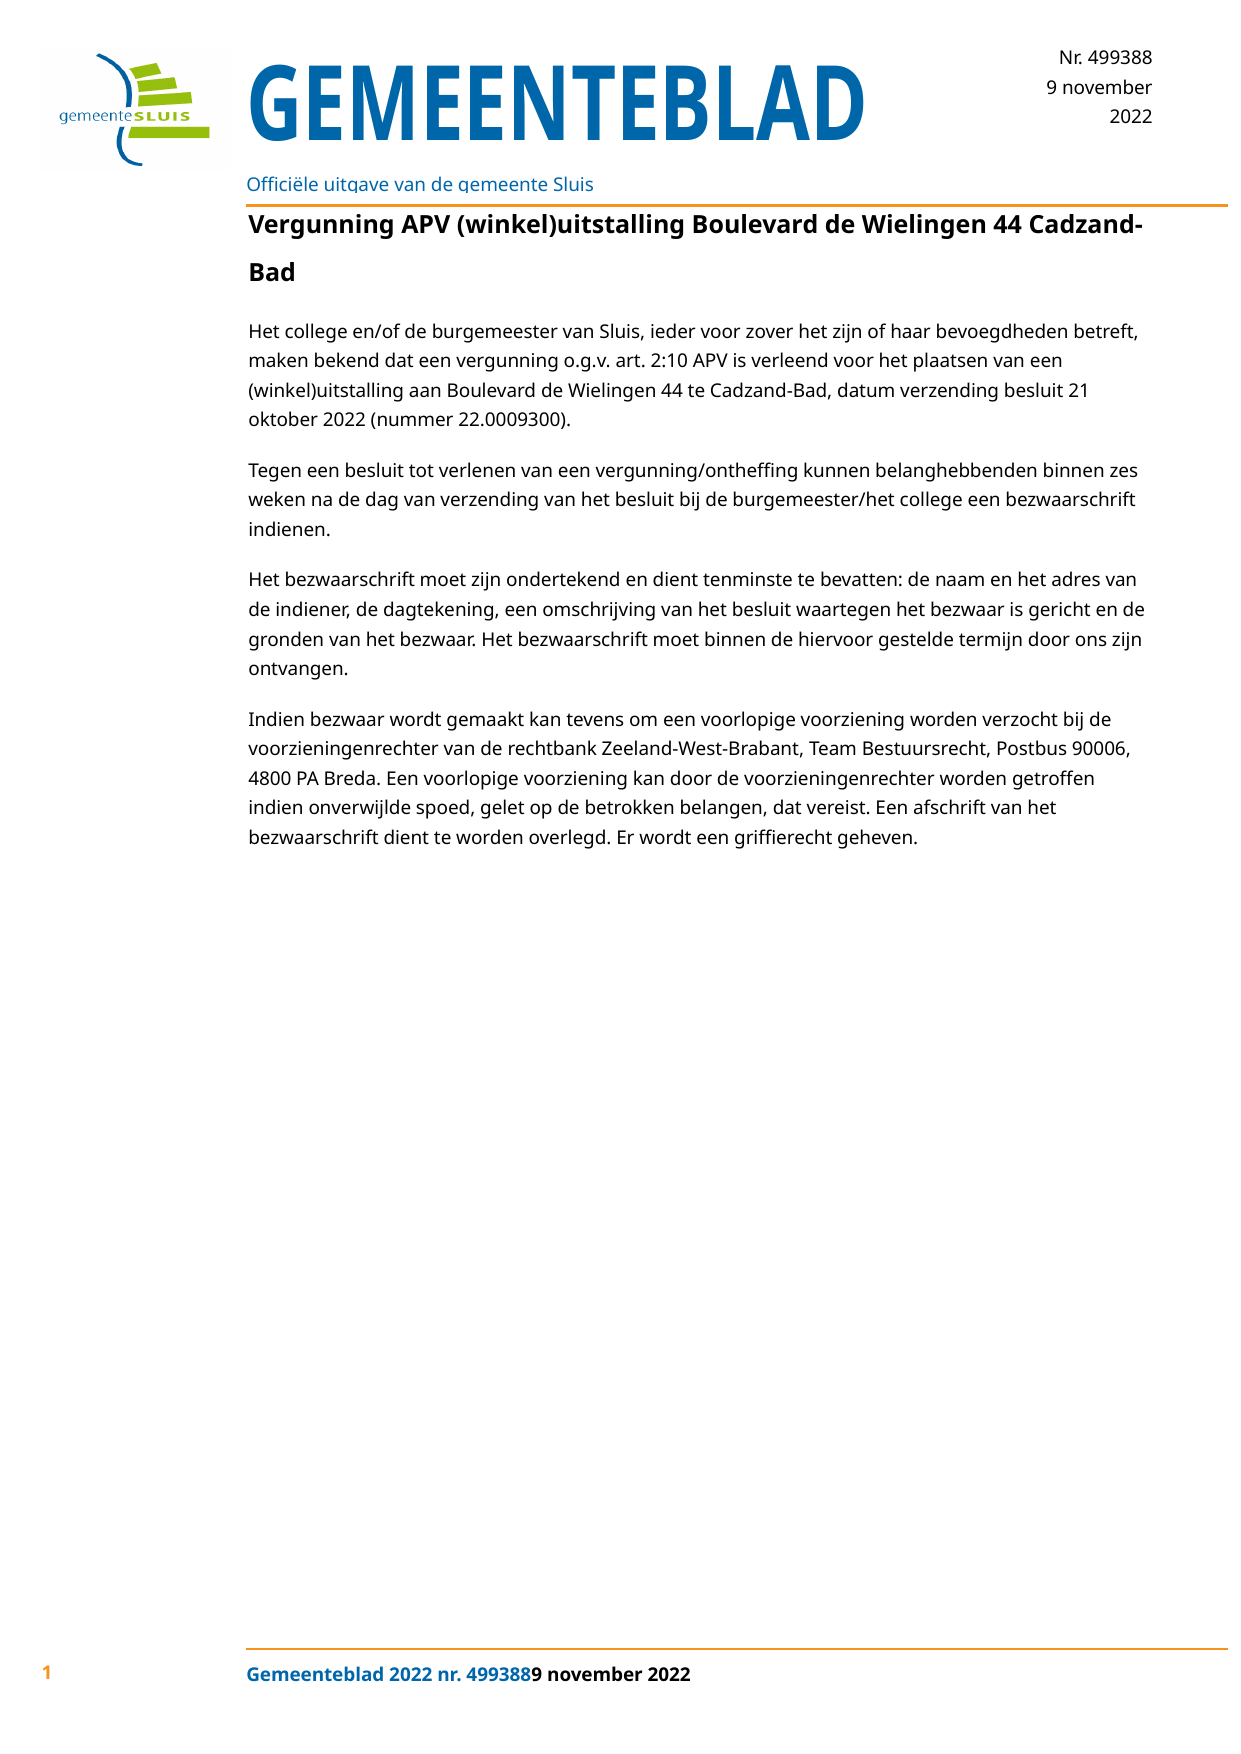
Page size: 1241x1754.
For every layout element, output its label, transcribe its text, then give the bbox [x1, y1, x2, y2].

text Het college en/of de burgemeester van Sluis, ieder voor zover het zijn of haar bevoegdheden betreft, maken bekend dat een vergunning o.g.v. art. 2:10 APV is verleend voor het plaatsen van een (winkel)uitstalling aan Boulevard de Wielingen 44 te Cadzand-Bad, datum verzending besluit 21 oktober 2022 (nummer 22.0009300). [248, 318, 1152, 432]
picture [41, 47, 231, 172]
text Indien bezwaar wordt gemaakt kan tevens om een voorlopige voorziening worden verzocht bij de voorzieningenrechter van de rechtbank Zeeland-West-Brabant, Team Bestuursrecht, Postbus 90006, 4800 PA Breda. Een voorlopige voorziening kan door de voorzieningenrechter worden getroffen indien onverwijlde spoed, gelet op de betrokken belangen, dat vereist. Een afschrift van het bezwaarschrift dient te worden overlegd. Er wordt een griffierecht geheven. [248, 706, 1152, 850]
text Het bezwaarschrift moet zijn ondertekend en dient tenminste te bevatten: de naam en het adres van de indiener, de dagtekening, een omschrijving van het besluit waartegen het bezwaar is gericht en de gronden van het bezwaar. Het bezwaarschrift moet binnen de hiervoor gestelde termijn door ons zijn ontvangen. [248, 567, 1152, 681]
text Tegen een besluit tot verlenen van een vergunning/ontheffing kunnen belanghebbenden binnen zes weken na de dag van verzending van het besluit bij de burgemeester/het college een bezwaarschrift indienen. [248, 457, 1152, 542]
text Vergunning APV (winkel)uitstalling Boulevard de Wielingen 44 Cadzand-Bad [248, 207, 1152, 288]
